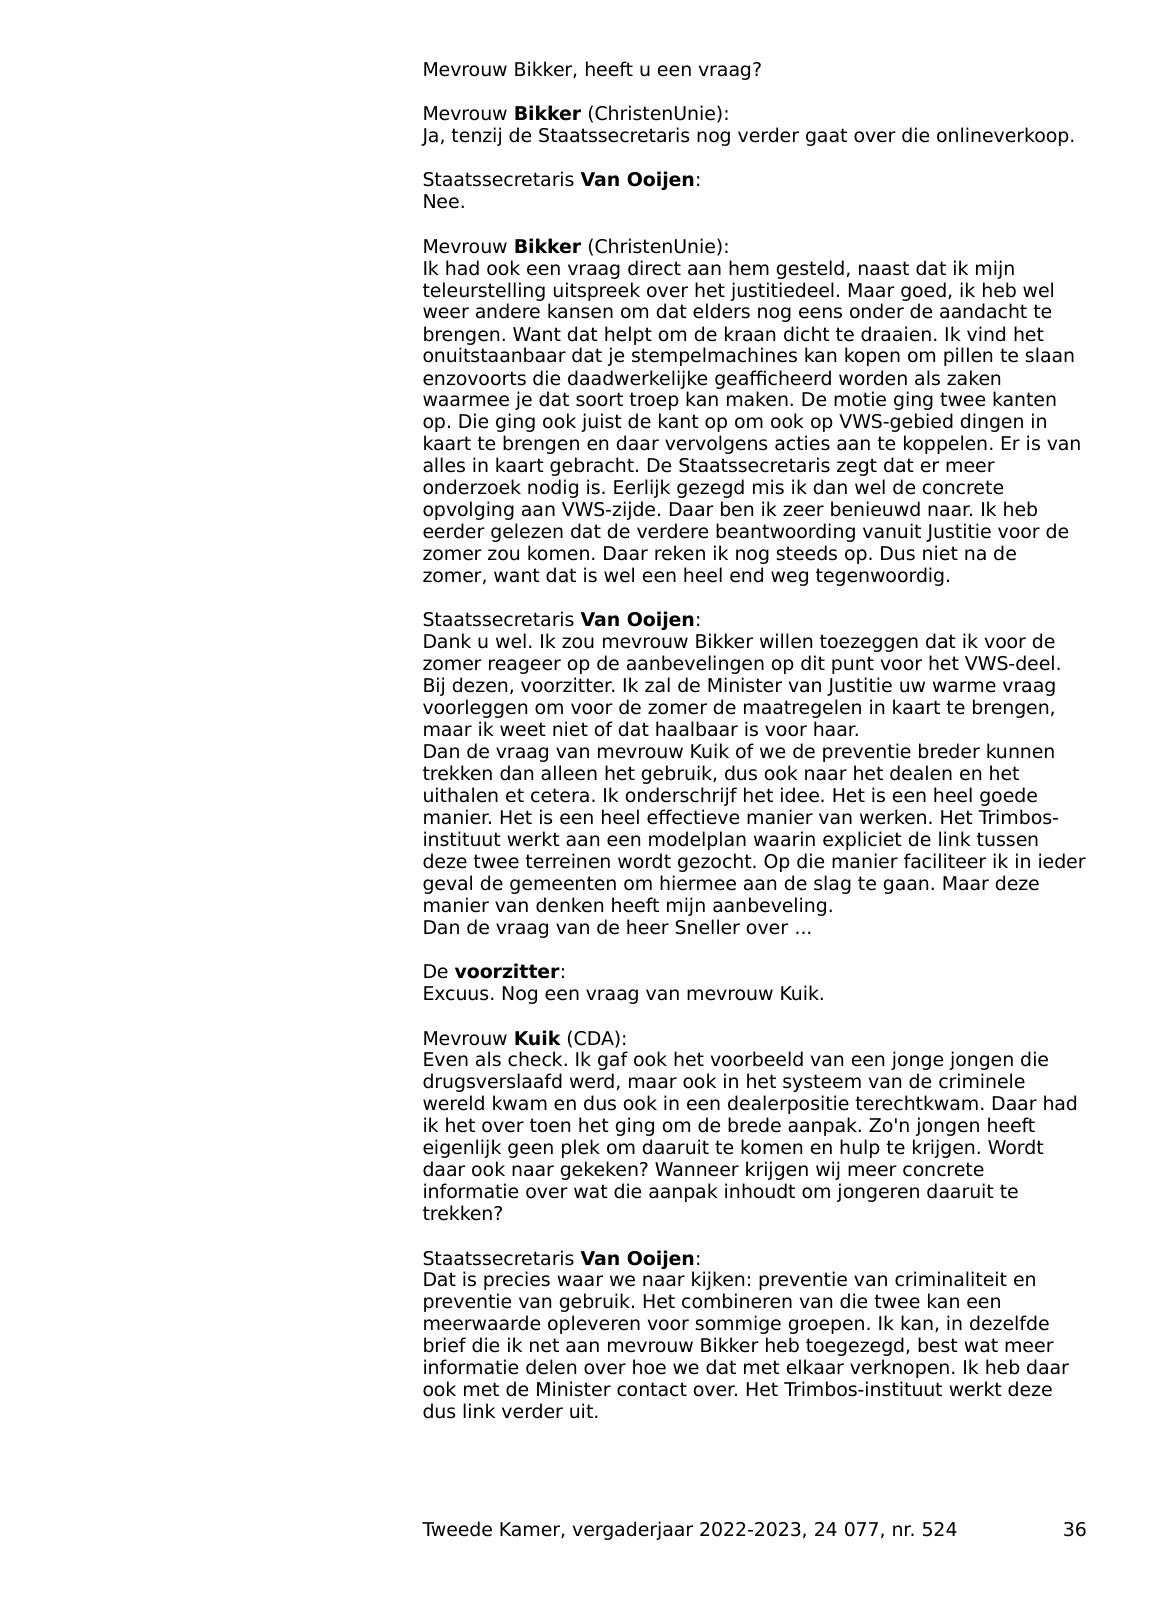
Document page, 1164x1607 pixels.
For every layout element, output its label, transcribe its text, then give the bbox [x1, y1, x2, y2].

text Staatssecretaris Van Ooijen: [422, 169, 1087, 191]
text Staatssecretaris Van Ooijen: [422, 1247, 1087, 1269]
text Dat is precies waar we naar kijken: preventie van criminaliteit en preventie van gebruik. Het combineren van die twee kan een meerwaarde opleveren voor sommige groepen. Ik kan, in dezelfde brief die ik net aan mevrouw Bikker heb toegezegd, best wat meer informatie delen over hoe we dat met elkaar verknopen. Ik heb daar ook met de Minister contact over. Het Trimbos-instituut werkt deze dus link verder uit. [422, 1269, 1087, 1423]
text Mevrouw Bikker (ChristenUnie): [422, 236, 1087, 257]
text Dank u wel. Ik zou mevrouw Bikker willen toezeggen dat ik voor de zomer reageer op de aanbevelingen op dit punt voor het VWS-deel. Bij dezen, voorzitter. Ik zal de Minister van Justitie uw warme vraag voorleggen om voor de zomer de maatregelen in kaart te brengen, maar ik weet niet of dat haalbaar is voor haar. [422, 631, 1087, 741]
text Mevrouw Bikker (ChristenUnie): [422, 103, 1087, 125]
text Ik had ook een vraag direct aan hem gesteld, naast dat ik mijn teleurstelling uitspreek over het justitiedeel. Maar goed, ik heb wel weer andere kansen om dat elders nog eens onder de aandacht te brengen. Want dat helpt om de kraan dicht te draaien. Ik vind het onuitstaanbaar dat je stempelmachines kan kopen om pillen te slaan enzovoorts die daadwerkelijke geafficheerd worden als zaken waarmee je dat soort troep kan maken. De motie ging twee kanten op. Die ging ook juist de kant op om ook op VWS-gebied dingen in kaart te brengen en daar vervolgens acties aan te koppelen. Er is van alles in kaart gebracht. De Staatssecretaris zegt dat er meer onderzoek nodig is. Eerlijk gezegd mis ik dan wel de concrete opvolging aan VWS-zijde. Daar ben ik zeer benieuwd naar. Ik heb eerder gelezen dat de verdere beantwoording vanuit Justitie voor de zomer zou komen. Daar reken ik nog steeds op. Dus niet na de zomer, want dat is wel een heel end weg tegenwoordig. [422, 257, 1087, 587]
text Dan de vraag van de heer Sneller over ... [422, 917, 1087, 939]
text Mevrouw Bikker, heeft u een vraag? [422, 59, 1087, 81]
text Excuus. Nog een vraag van mevrouw Kuik. [422, 983, 1087, 1005]
text Staatssecretaris Van Ooijen: [422, 609, 1087, 631]
text Mevrouw Kuik (CDA): [422, 1027, 1087, 1049]
text Even als check. Ik gaf ook het voorbeeld van een jonge jongen die drugsverslaafd werd, maar ook in het systeem van de criminele wereld kwam en dus ook in een dealerpositie terechtkwam. Daar had ik het over toen het ging om de brede aanpak. Zo'n jongen heeft eigenlijk geen plek om daaruit te komen en hulp te krijgen. Wordt daar ook naar gekeken? Wanneer krijgen wij meer concrete informatie over wat die aanpak inhoudt om jongeren daaruit te trekken? [422, 1049, 1087, 1225]
text Ja, tenzij de Staatssecretaris nog verder gaat over die onlineverkoop. [422, 125, 1087, 147]
text De voorzitter: [422, 961, 1087, 983]
text Nee. [422, 191, 1087, 213]
text Dan de vraag van mevrouw Kuik of we de preventie breder kunnen trekken dan alleen het gebruik, dus ook naar het dealen en het uithalen et cetera. Ik onderschrijf het idee. Het is een heel goede manier. Het is een heel effectieve manier van werken. Het Trimbos-instituut werkt aan een modelplan waarin expliciet de link tussen deze twee terreinen wordt gezocht. Op die manier faciliteer ik in ieder geval de gemeenten om hiermee aan de slag te gaan. Maar deze manier van denken heeft mijn aanbeveling. [422, 741, 1087, 917]
